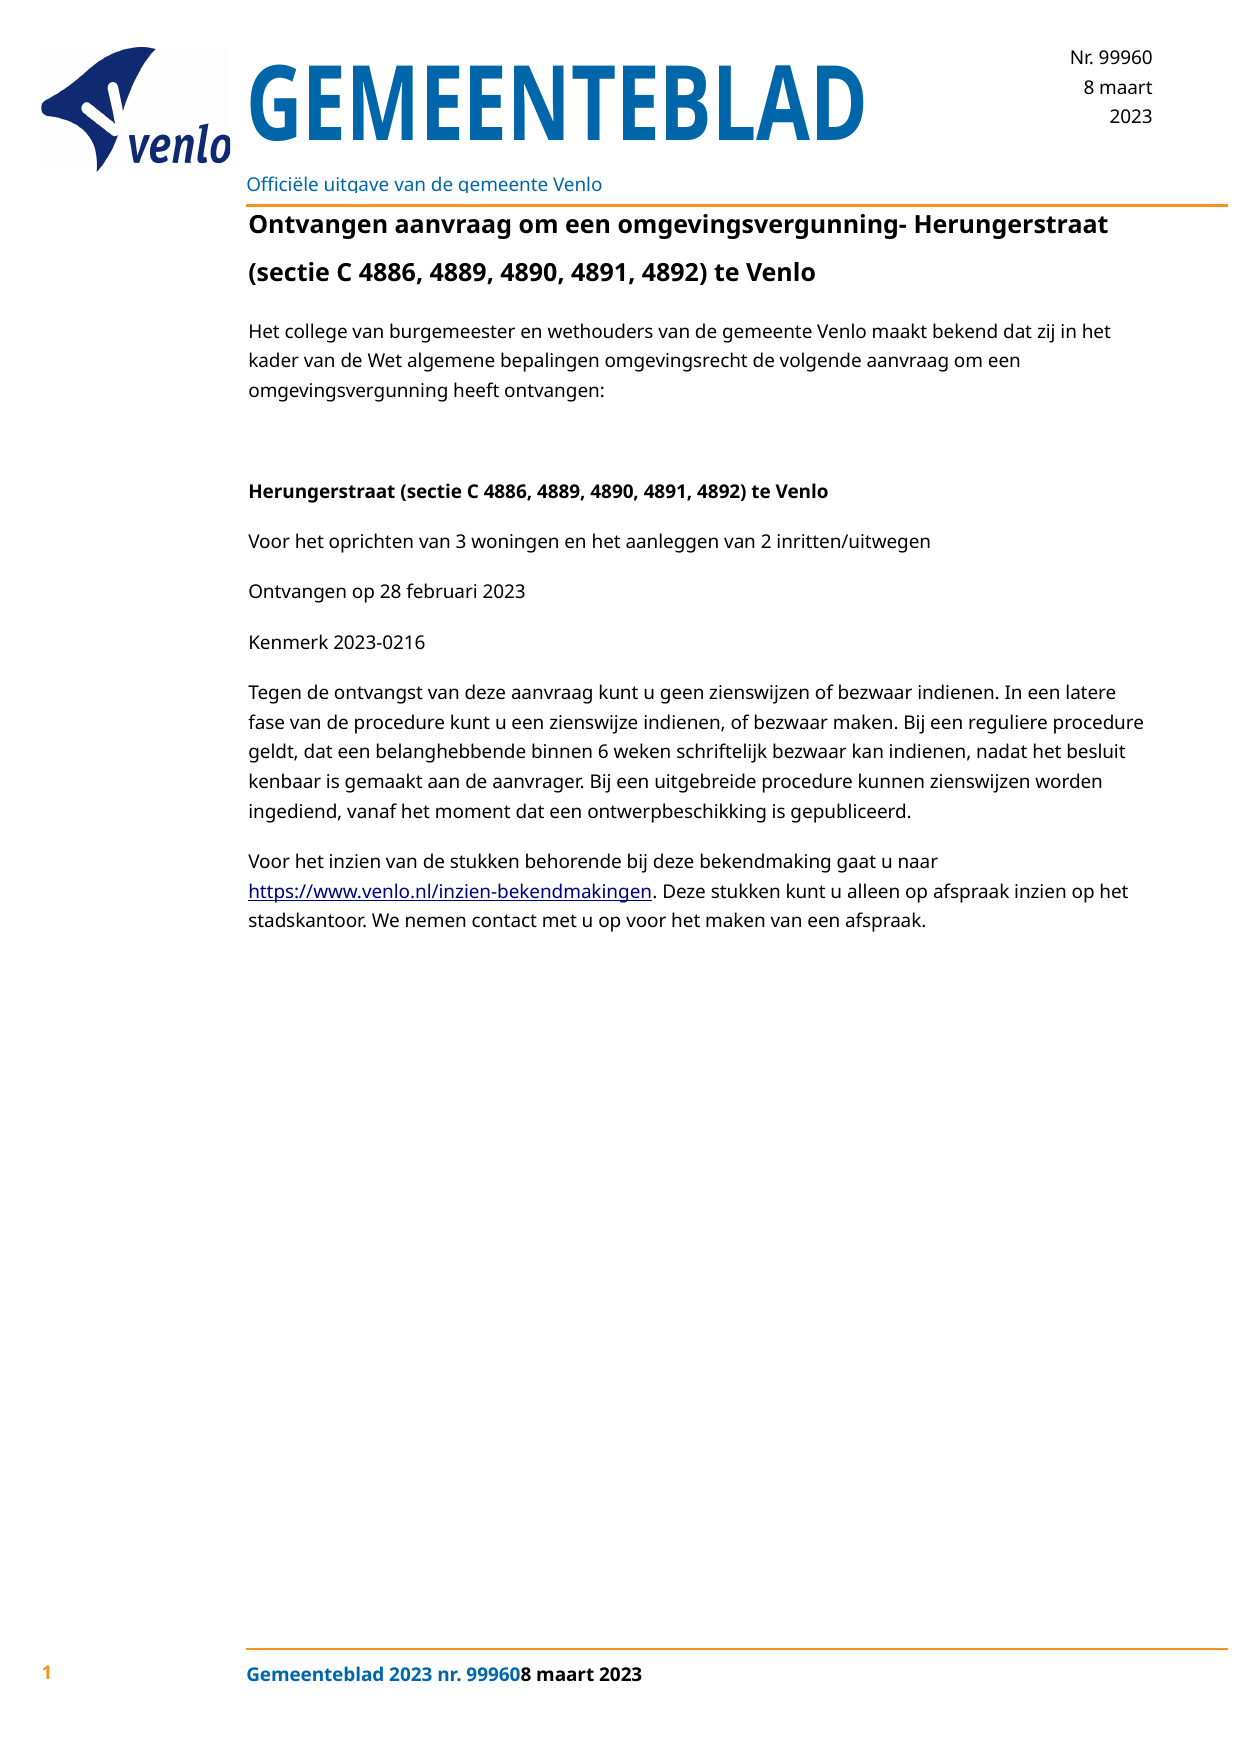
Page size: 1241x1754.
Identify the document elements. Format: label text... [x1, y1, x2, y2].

text Ontvangen op 28 februari 2023 [248, 579, 1152, 604]
text Ontvangen aanvraag om een omgevingsvergunning- Herungerstraat (sectie C 4886, 4889, 4890, 4891, 4892) te Venlo [248, 207, 1152, 288]
text Kenmerk 2023-0216 [248, 629, 1152, 655]
picture [41, 47, 231, 172]
text Voor het inzien van de stukken behorende bij deze bekendmaking gaat u naar https://www.venlo.nl/inzien-bekendmakingen. Deze stukken kunt u alleen op afspraak inzien op het stadskantoor. We nemen contact met u op voor het maken van een afspraak. [248, 848, 1152, 933]
text Tegen de ontvangst van deze aanvraag kunt u geen zienswijzen of bezwaar indienen. In een latere fase van de procedure kunt u een zienswijze indienen, of bezwaar maken. Bij een reguliere procedure geldt, dat een belanghebbende binnen 6 weken schriftelijk bezwaar kan indienen, nadat het besluit kenbaar is gemaakt aan de aanvrager. Bij een uitgebreide procedure kunnen zienswijzen worden ingediend, vanaf het moment dat een ontwerpbeschikking is gepubliceerd. [248, 679, 1152, 824]
text Het college van burgemeester en wethouders van de gemeente Venlo maakt bekend dat zij in het kader van de Wet algemene bepalingen omgevingsrecht de volgende aanvraag om een omgevingsvergunning heeft ontvangen: [248, 318, 1152, 403]
text Voor het oprichten van 3 woningen en het aanleggen van 2 inritten/uitwegen [248, 528, 1152, 554]
text Herungerstraat (sectie C 4886, 4889, 4890, 4891, 4892) te Venlo [248, 478, 1152, 504]
